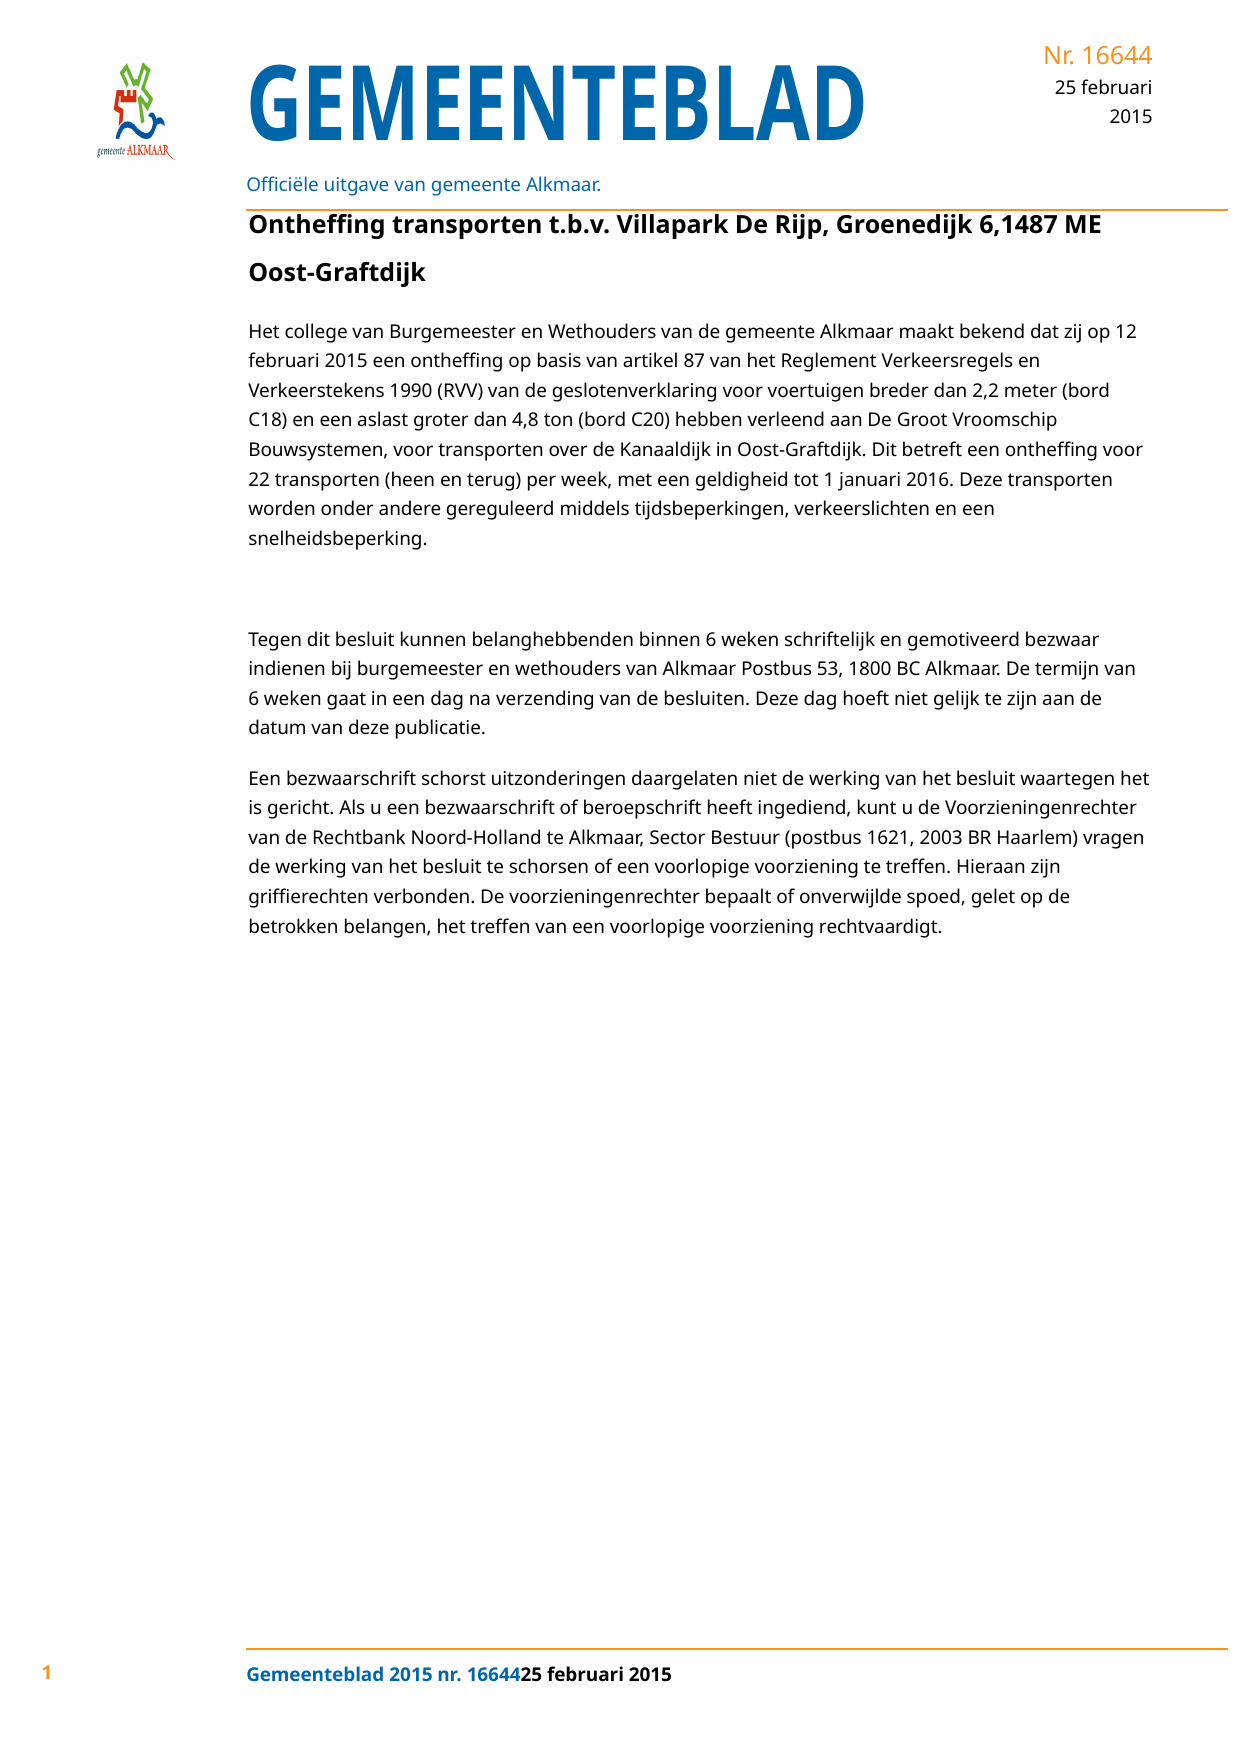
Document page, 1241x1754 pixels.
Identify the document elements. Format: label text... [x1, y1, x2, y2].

text Tegen dit besluit kunnen belanghebbenden binnen 6 weken schriftelijk en gemotiveerd bezwaar indienen bij burgemeester en wethouders van Alkmaar Postbus 53, 1800 BC Alkmaar. De termijn van 6 weken gaat in een dag na verzending van de besluiten. Deze dag hoeft niet gelijk te zijn aan de datum van deze publicatie. [248, 626, 1152, 740]
text Het college van Burgemeester en Wethouders van de gemeente Alkmaar maakt bekend dat zij op 12 februari 2015 een ontheffing op basis van artikel 87 van het Reglement Verkeersregels en Verkeerstekens 1990 (RVV) van de geslotenverklaring voor voertuigen breder dan 2,2 meter (bord C18) en een aslast groter dan 4,8 ton (bord C20) hebben verleend aan De Groot Vroomschip Bouwsystemen, voor transporten over de Kanaaldijk in Oost-Graftdijk. Dit betreft een ontheffing voor 22 transporten (heen en terug) per week, met een geldigheid tot 1 januari 2016. Deze transporten worden onder andere gereguleerd middels tijdsbeperkingen, verkeerslichten en een snelheidsbeperking. [248, 318, 1152, 551]
text Ontheffing transporten t.b.v. Villapark De Rijp, Groenedijk 6,1487 ME Oost-Graftdijk [248, 211, 1152, 288]
picture [41, 47, 231, 172]
text Een bezwaarschrift schorst uitzonderingen daargelaten niet de werking van het besluit waartegen het is gericht. Als u een bezwaarschrift of beroepschrift heeft ingediend, kunt u de Voorzieningenrechter van de Rechtbank Noord-Holland te Alkmaar, Sector Bestuur (postbus 1621, 2003 BR Haarlem) vragen de werking van het besluit te schorsen of een voorlopige voorziening te treffen. Hieraan zijn griffierechten verbonden. De voorzieningenrechter bepaalt of onverwijlde spoed, gelet op de betrokken belangen, het treffen van een voorlopige voorziening rechtvaardigt. [248, 765, 1152, 939]
